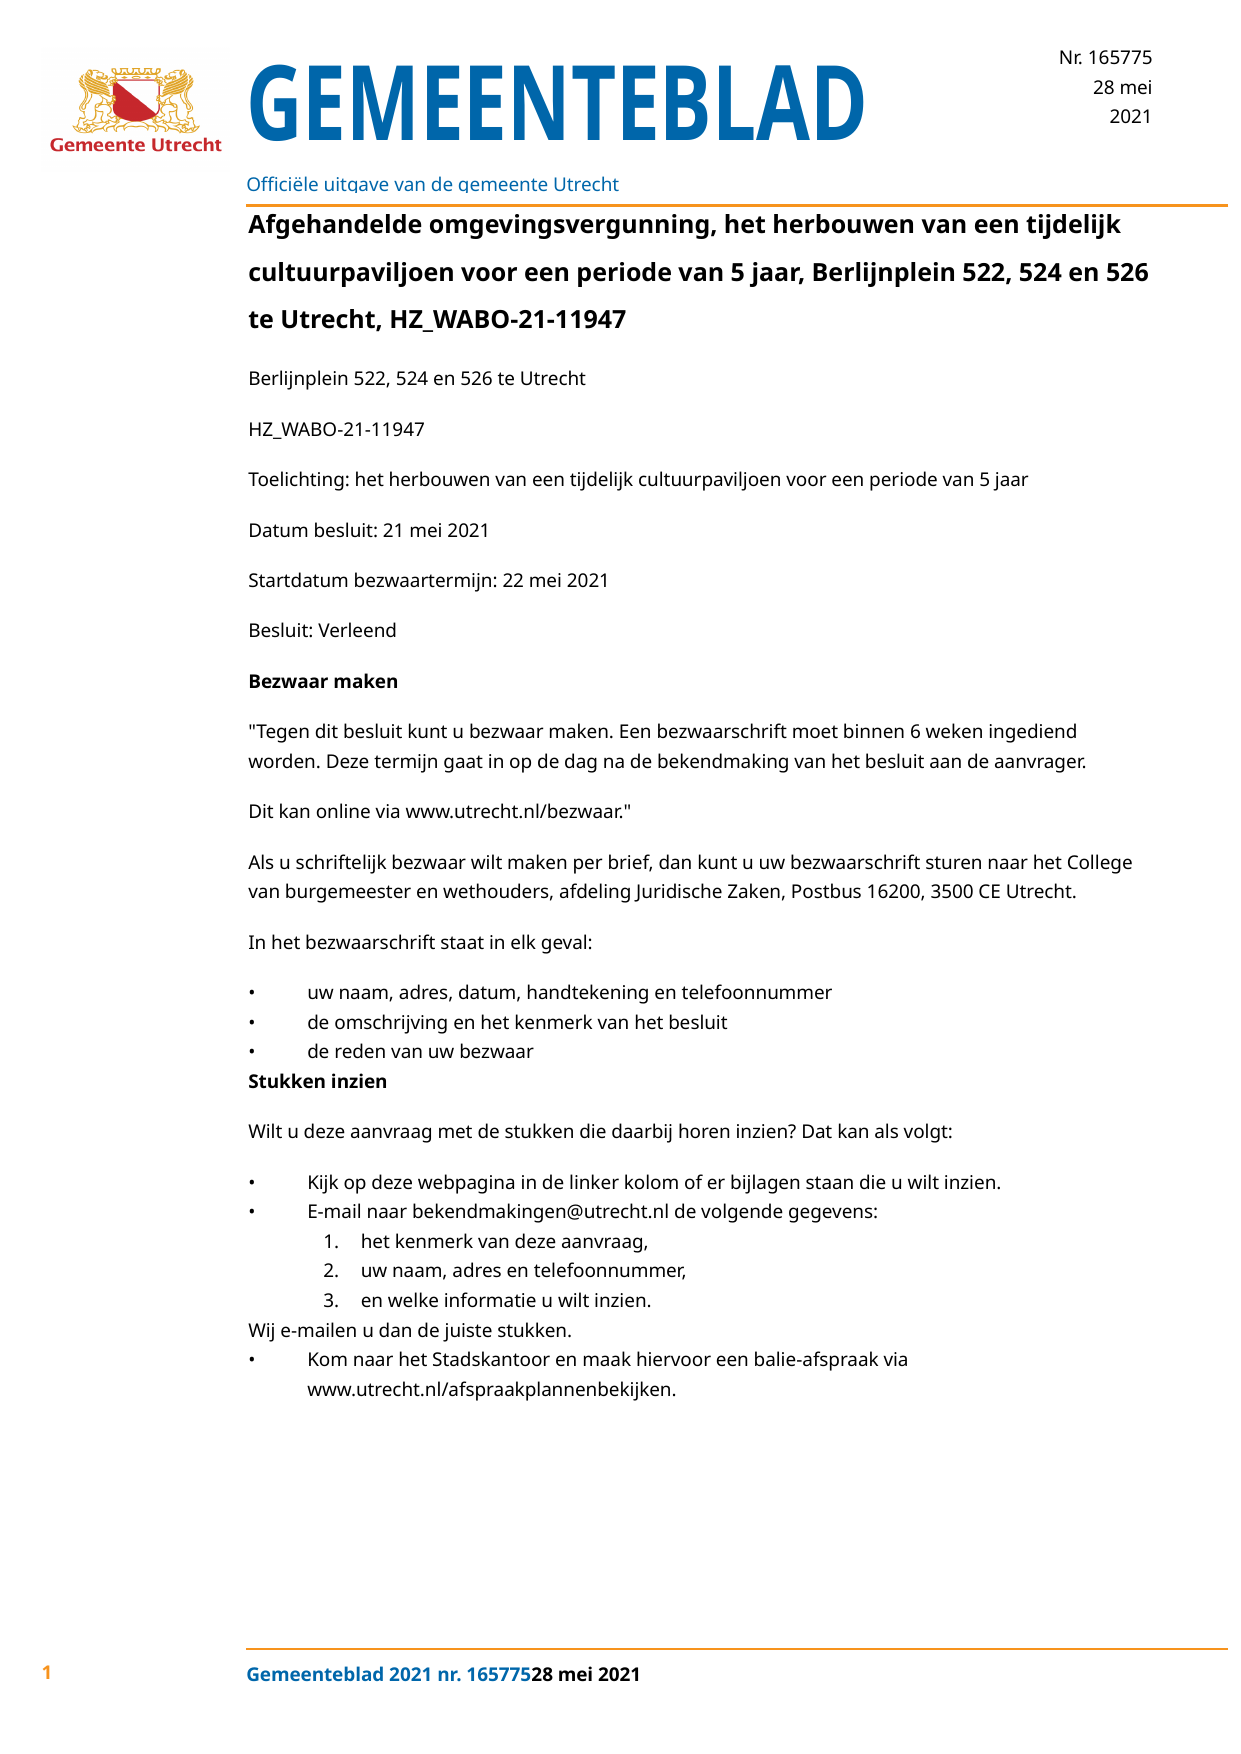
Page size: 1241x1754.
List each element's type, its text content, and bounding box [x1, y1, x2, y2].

list Kom naar het Stadskantoor en maak hiervoor een balie-afspraak via www.utrecht.nl/afspraakplannenbekijken. [248, 1346, 1152, 1402]
text Besluit: Verleend [248, 618, 1152, 643]
text Stukken inzien [248, 1068, 1152, 1094]
list uw naam, adres en telefoonnummer, [323, 1258, 1152, 1283]
text HZ_WABO-21-11947 [248, 416, 1152, 442]
list de omschrijving en het kenmerk van het besluit [248, 1009, 1152, 1034]
list en welke informatie u wilt inzien. [323, 1287, 1152, 1313]
text In het bezwaarschrift staat in elk geval: [248, 929, 1152, 954]
text Datum besluit: 21 mei 2021 [248, 517, 1152, 542]
list de reden van uw bezwaar [248, 1038, 1152, 1064]
text Startdatum bezwaartermijn: 22 mei 2021 [248, 567, 1152, 593]
text "Tegen dit besluit kunt u bezwaar maken. Een bezwaarschrift moet binnen 6 weken ingediend worden. Deze termijn gaat in op de dag na de bekendmaking van het besluit aan de aanvrager. [248, 718, 1152, 774]
text Bezwaar maken [248, 668, 1152, 694]
picture [41, 47, 231, 172]
list het kenmerk van deze aanvraag, [323, 1228, 1152, 1254]
list Kijk op deze webpagina in de linker kolom of er bijlagen staan die u wilt inzien. [248, 1169, 1152, 1194]
list E-mail naar bekendmakingen@utrecht.nl de volgende gegevens: [248, 1198, 1152, 1224]
text Als u schriftelijk bezwaar wilt maken per brief, dan kunt u uw bezwaarschrift sturen naar het College van burgemeester en wethouders, afdeling Juridische Zaken, Postbus 16200, 3500 CE Utrecht. [248, 849, 1152, 904]
text Wij e-mailen u dan de juiste stukken. [248, 1317, 1152, 1342]
text Berlijnplein 522, 524 en 526 te Utrecht [248, 366, 1152, 391]
text Afgehandelde omgevingsvergunning, het herbouwen van een tijdelijk cultuurpaviljoen voor een periode van 5 jaar, Berlijnplein 522, 524 en 526 te Utrecht, HZ_WABO-21-11947 [248, 207, 1152, 336]
list uw naam, adres, datum, handtekening en telefoonnummer [248, 979, 1152, 1005]
text Wilt u deze aanvraag met de stukken die daarbij horen inzien? Dat kan als volgt: [248, 1118, 1152, 1144]
text Toelichting: het herbouwen van een tijdelijk cultuurpaviljoen voor een periode van 5 jaar [248, 466, 1152, 492]
text Dit kan online via www.utrecht.nl/bezwaar." [248, 798, 1152, 824]
